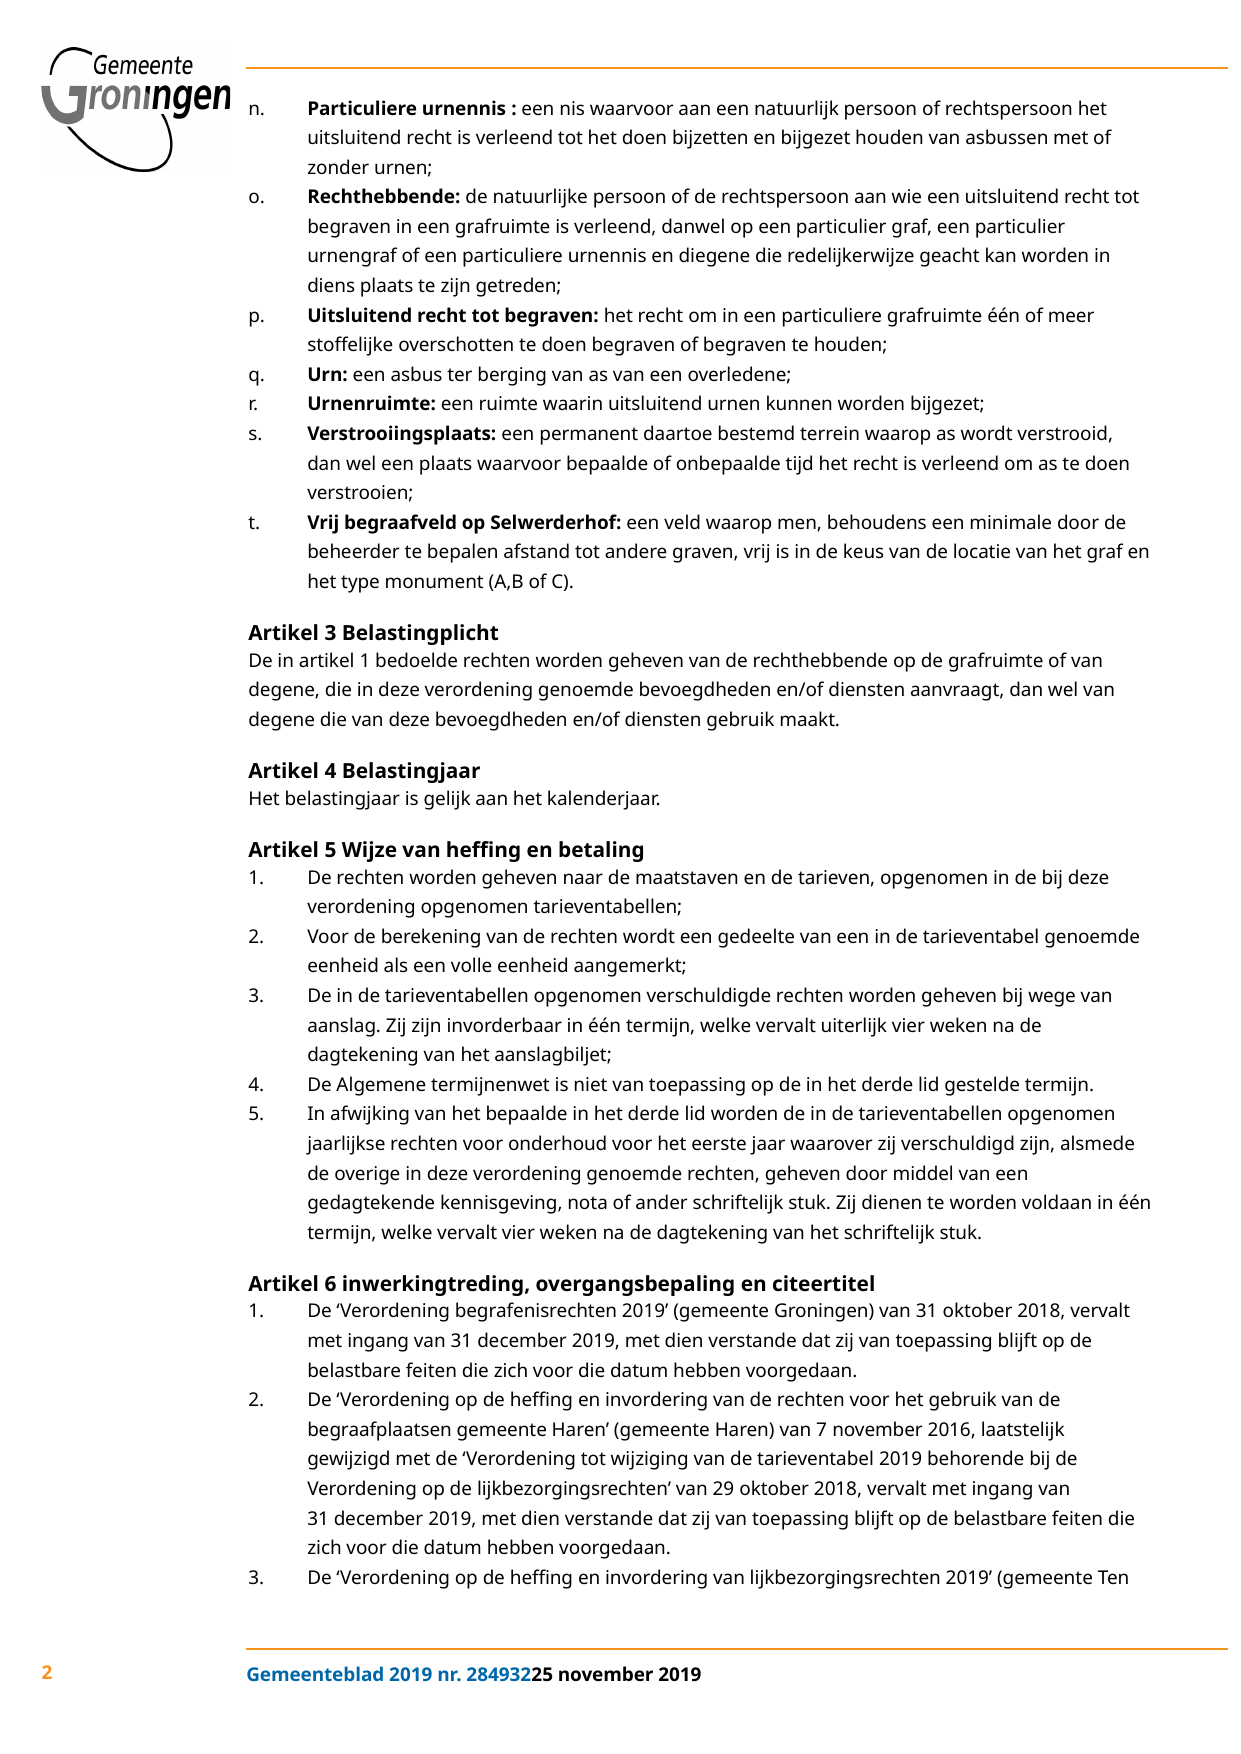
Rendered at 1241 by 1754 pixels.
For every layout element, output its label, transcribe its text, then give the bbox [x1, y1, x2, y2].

list De rechten worden geheven naar de maatstaven en de tarieven, opgenomen in de bij deze verordening opgenomen tarieventabellen; [248, 864, 1152, 919]
list Rechthebbende: de natuurlijke persoon of de rechtspersoon aan wie een uitsluitend recht tot begraven in een grafruimte is verleend, danwel op een particulier graf, een particulier urnengraf of een particuliere urnennis en diegene die redelijkerwijze geacht kan worden in diens plaats te zijn getreden; [248, 183, 1152, 298]
list De ‘Verordening op de heffing en invordering van de rechten voor het gebruik van de begraafplaatsen gemeente Haren’ (gemeente Haren) van 7 november 2016, laatstelijk gewijzigd met de ‘Verordening tot wijziging van de tarieventabel 2019 behorende bij de Verordening op de lijkbezorgingsrechten’ van 29 oktober 2018, vervalt met ingang van 31 december 2019, met dien verstande dat zij van toepassing blijft op de belastbare feiten die zich voor die datum hebben voorgedaan. [248, 1386, 1152, 1560]
text Artikel 5 Wijze van heffing en betaling [248, 835, 1152, 864]
list De in de tarieventabellen opgenomen verschuldigde rechten worden geheven bij wege van aanslag. Zij zijn invorderbaar in één termijn, welke vervalt uiterlijk vier weken na de dagtekening van het aanslagbiljet; [248, 982, 1152, 1067]
list Urn: een asbus ter berging van as van een overledene; [248, 361, 1152, 387]
text Artikel 6 inwerkingtreding, overgangsbepaling en citeertitel [248, 1269, 1152, 1298]
text Artikel 3 Belastingplicht [248, 618, 1152, 647]
list In afwijking van het bepaalde in het derde lid worden de in de tarieventabellen opgenomen jaarlijkse rechten voor onderhoud voor het eerste jaar waarover zij verschuldigd zijn, alsmede de overige in deze verordening genoemde rechten, geheven door middel van een gedagtekende kennisgeving, nota of ander schriftelijk stuk. Zij dienen te worden voldaan in één termijn, welke vervalt vier weken na de dagtekening van het schriftelijk stuk. [248, 1101, 1152, 1244]
text Het belastingjaar is gelijk aan het kalenderjaar. [248, 785, 1152, 811]
list Voor de berekening van de rechten wordt een gedeelte van een in de tarieventabel genoemde eenheid als een volle eenheid aangemerkt; [248, 923, 1152, 978]
list Urnenruimte: een ruimte waarin uitsluitend urnen kunnen worden bijgezet; [248, 391, 1152, 416]
list De Algemene termijnenwet is niet van toepassing op de in het derde lid gestelde termijn. [248, 1071, 1152, 1097]
text De in artikel 1 bedoelde rechten worden geheven van de rechthebbende op de grafruimte of van degene, die in deze verordening genoemde bevoegdheden en/of diensten aanvraagt, dan wel van degene die van deze bevoegdheden en/of diensten gebruik maakt. [248, 647, 1152, 732]
list De ‘Verordening op de heffing en invordering van lijkbezorgingsrechten 2019’ (gemeente Ten [248, 1564, 1152, 1590]
list Uitsluitend recht tot begraven: het recht om in een particuliere grafruimte één of meer stoffelijke overschotten te doen begraven of begraven te houden; [248, 302, 1152, 357]
picture [41, 47, 231, 172]
list Vrij begraafveld op Selwerderhof: een veld waarop men, behoudens een minimale door de beheerder te bepalen afstand tot andere graven, vrij is in de keus van de locatie van het graf en het type monument (A,B of C). [248, 509, 1152, 594]
list Verstrooiingsplaats: een permanent daartoe bestemd terrein waarop as wordt verstrooid, dan wel een plaats waarvoor bepaalde of onbepaalde tijd het recht is verleend om as te doen verstrooien; [248, 420, 1152, 505]
list De ‘Verordening begrafenisrechten 2019’ (gemeente Groningen) van 31 oktober 2018, vervalt met ingang van 31 december 2019, met dien verstande dat zij van toepassing blijft op de belastbare feiten die zich voor die datum hebben voorgedaan. [248, 1298, 1152, 1383]
text Artikel 4 Belastingjaar [248, 757, 1152, 785]
list Particuliere urnennis : een nis waarvoor aan een natuurlijk persoon of rechtspersoon het uitsluitend recht is verleend tot het doen bijzetten en bijgezet houden van asbussen met of zonder urnen; [248, 95, 1152, 180]
